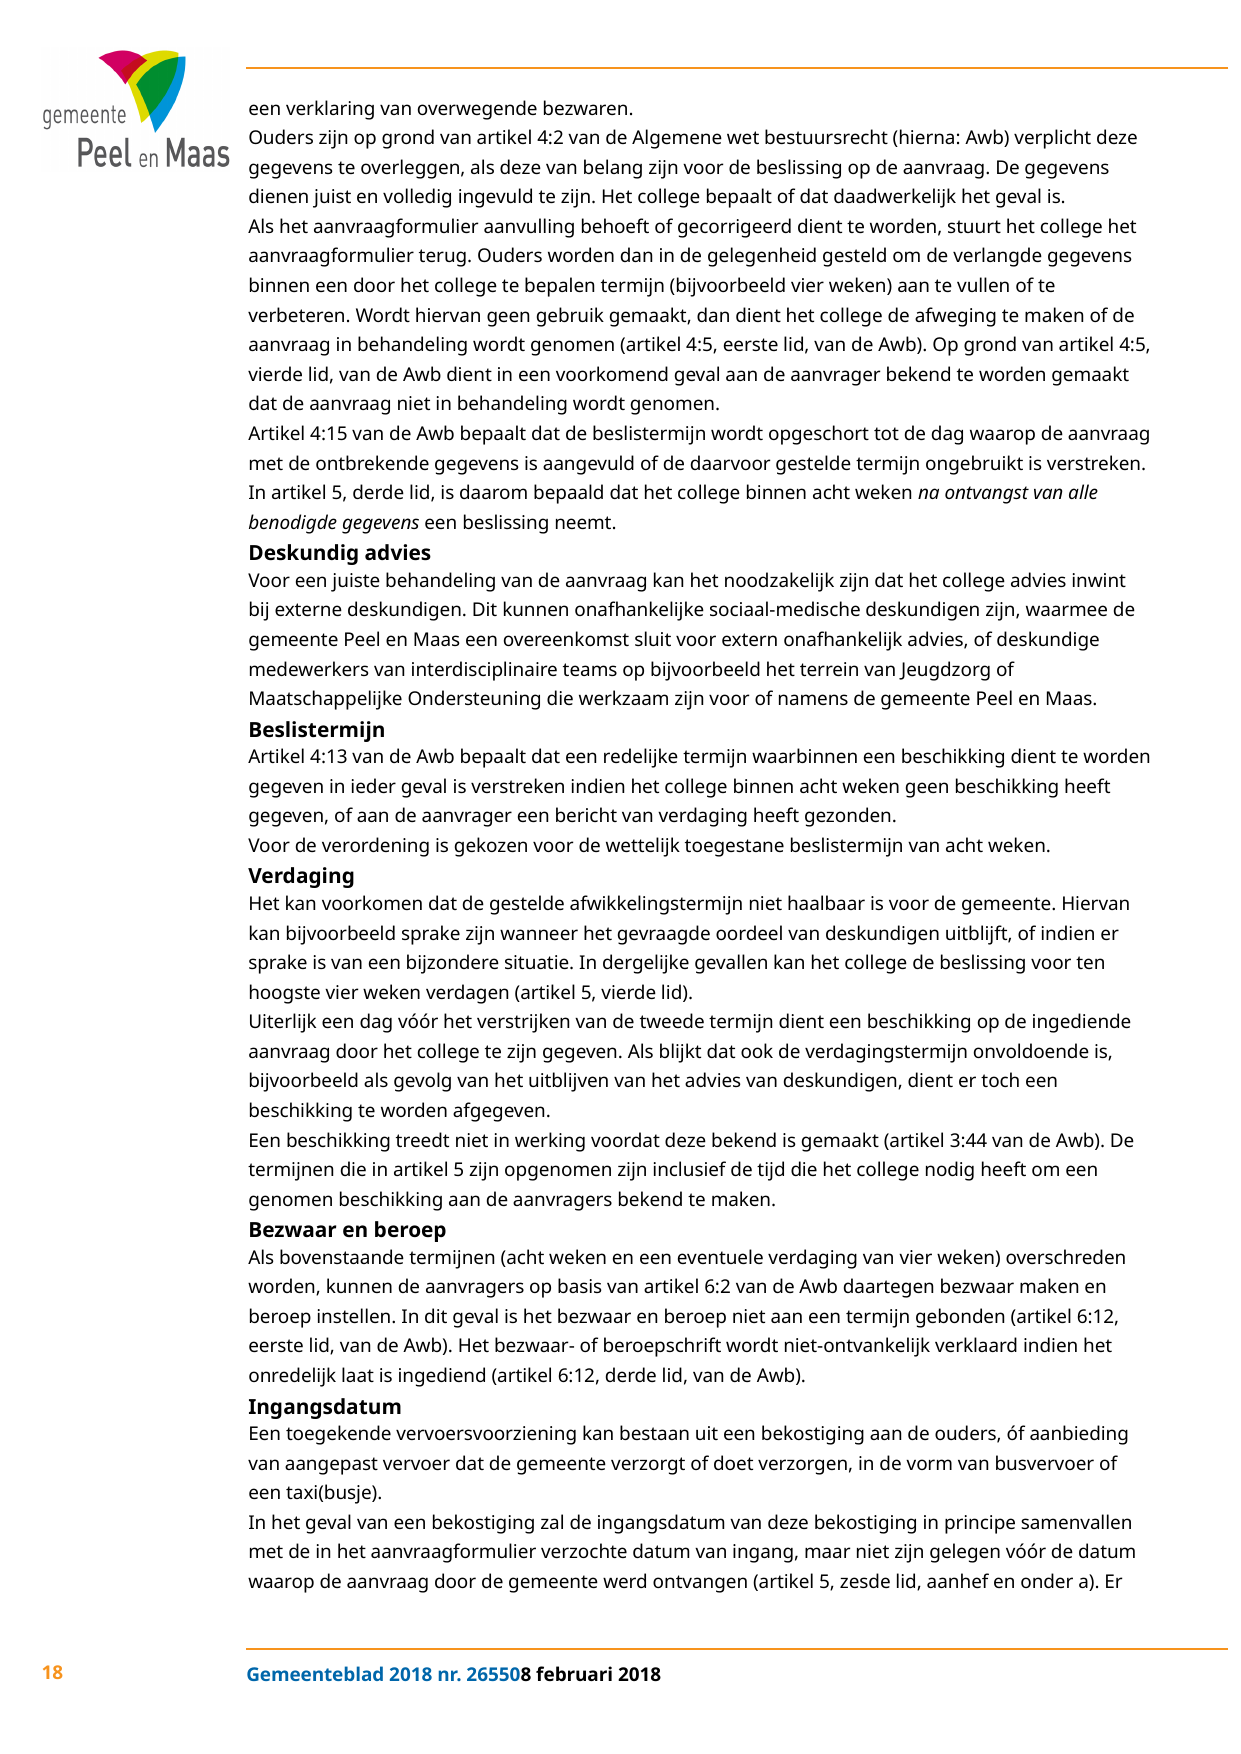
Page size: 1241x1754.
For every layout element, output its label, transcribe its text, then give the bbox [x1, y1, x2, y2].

text Voor de verordening is gekozen voor de wettelijk toegestane beslistermijn van acht weken. [248, 832, 1152, 858]
text Beslistermijn [248, 715, 1152, 743]
text Voor een juiste behandeling van de aanvraag kan het noodzakelijk zijn dat het college advies inwint bij externe deskundigen. Dit kunnen onafhankelijke sociaal-medische deskundigen zijn, waarmee de gemeente Peel en Maas een overeenkomst sluit voor extern onafhankelijk advies, of deskundige medewerkers van interdisciplinaire teams op bijvoorbeeld het terrein van Jeugdzorg of Maatschappelijke Ondersteuning die werkzaam zijn voor of namens de gemeente Peel en Maas. [248, 567, 1152, 711]
picture [41, 47, 231, 172]
text Ouders zijn op grond van artikel 4:2 van de Algemene wet bestuursrecht (hierna: Awb) verplicht deze gegevens te overleggen, als deze van belang zijn voor de beslissing op de aanvraag. De gegevens dienen juist en volledig ingevuld te zijn. Het college bepaalt of dat daadwerkelijk het geval is. [248, 124, 1152, 209]
text Als het aanvraagformulier aanvulling behoeft of gecorrigeerd dient te worden, stuurt het college het aanvraagformulier terug. Ouders worden dan in de gelegenheid gesteld om de verlangde gegevens binnen een door het college te bepalen termijn (bijvoorbeeld vier weken) aan te vullen of te verbeteren. Wordt hiervan geen gebruik gemaakt, dan dient het college de afweging te maken of de aanvraag in behandeling wordt genomen (artikel 4:5, eerste lid, van de Awb). Op grond van artikel 4:5, vierde lid, van de Awb dient in een voorkomend geval aan de aanvrager bekend te worden gemaakt dat de aanvraag niet in behandeling wordt genomen. [248, 213, 1152, 416]
text Bezwaar en beroep [248, 1216, 1152, 1244]
text Uiterlijk een dag vóór het verstrijken van de tweede termijn dient een beschikking op de ingediende aanvraag door het college te zijn gegeven. Als blijkt dat ook de verdagingstermijn onvoldoende is, bijvoorbeeld als gevolg van het uitblijven van het advies van deskundigen, dient er toch een beschikking te worden afgegeven. [248, 1008, 1152, 1123]
text Deskundig advies [248, 538, 1152, 567]
text Verdaging [248, 862, 1152, 890]
text Ingangsdatum [248, 1392, 1152, 1420]
text Artikel 4:15 van de Awb bepaalt dat de beslistermijn wordt opgeschort tot de dag waarop de aanvraag met de ontbrekende gegevens is aangevuld of de daarvoor gestelde termijn ongebruikt is verstreken. In artikel 5, derde lid, is daarom bepaald dat het college binnen acht weken na ontvangst van alle benodigde gegevens een beslissing neemt. [248, 420, 1152, 535]
text Artikel 4:13 van de Awb bepaalt dat een redelijke termijn waarbinnen een beschikking dient te worden gegeven in ieder geval is verstreken indien het college binnen acht weken geen beschikking heeft gegeven, of aan de aanvrager een bericht van verdaging heeft gezonden. [248, 743, 1152, 828]
text Als bovenstaande termijnen (acht weken en een eventuele verdaging van vier weken) overschreden worden, kunnen de aanvragers op basis van artikel 6:2 van de Awb daartegen bezwaar maken en beroep instellen. In dit geval is het bezwaar en beroep niet aan een termijn gebonden (artikel 6:12, eerste lid, van de Awb). Het bezwaar- of beroepschrift wordt niet-ontvankelijk verklaard indien het onredelijk laat is ingediend (artikel 6:12, derde lid, van de Awb). [248, 1244, 1152, 1388]
text Het kan voorkomen dat de gestelde afwikkelingstermijn niet haalbaar is voor de gemeente. Hiervan kan bijvoorbeeld sprake zijn wanneer het gevraagde oordeel van deskundigen uitblijft, of indien er sprake is van een bijzondere situatie. In dergelijke gevallen kan het college de beslissing voor ten hoogste vier weken verdagen (artikel 5, vierde lid). [248, 890, 1152, 1004]
text Een beschikking treedt niet in werking voordat deze bekend is gemaakt (artikel 3:44 van de Awb). De termijnen die in artikel 5 zijn opgenomen zijn inclusief de tijd die het college nodig heeft om een genomen beschikking aan de aanvragers bekend te maken. [248, 1127, 1152, 1212]
text In het geval van een bekostiging zal de ingangsdatum van deze bekostiging in principe samenvallen met de in het aanvraagformulier verzochte datum van ingang, maar niet zijn gelegen vóór de datum waarop de aanvraag door de gemeente werd ontvangen (artikel 5, zesde lid, aanhef en onder a). Er [248, 1509, 1152, 1594]
text een verklaring van overwegende bezwaren. [248, 95, 1152, 121]
text Een toegekende vervoersvoorziening kan bestaan uit een bekostiging aan de ouders, óf aanbieding van aangepast vervoer dat de gemeente verzorgt of doet verzorgen, in de vorm van busvervoer of een taxi(busje). [248, 1420, 1152, 1505]
